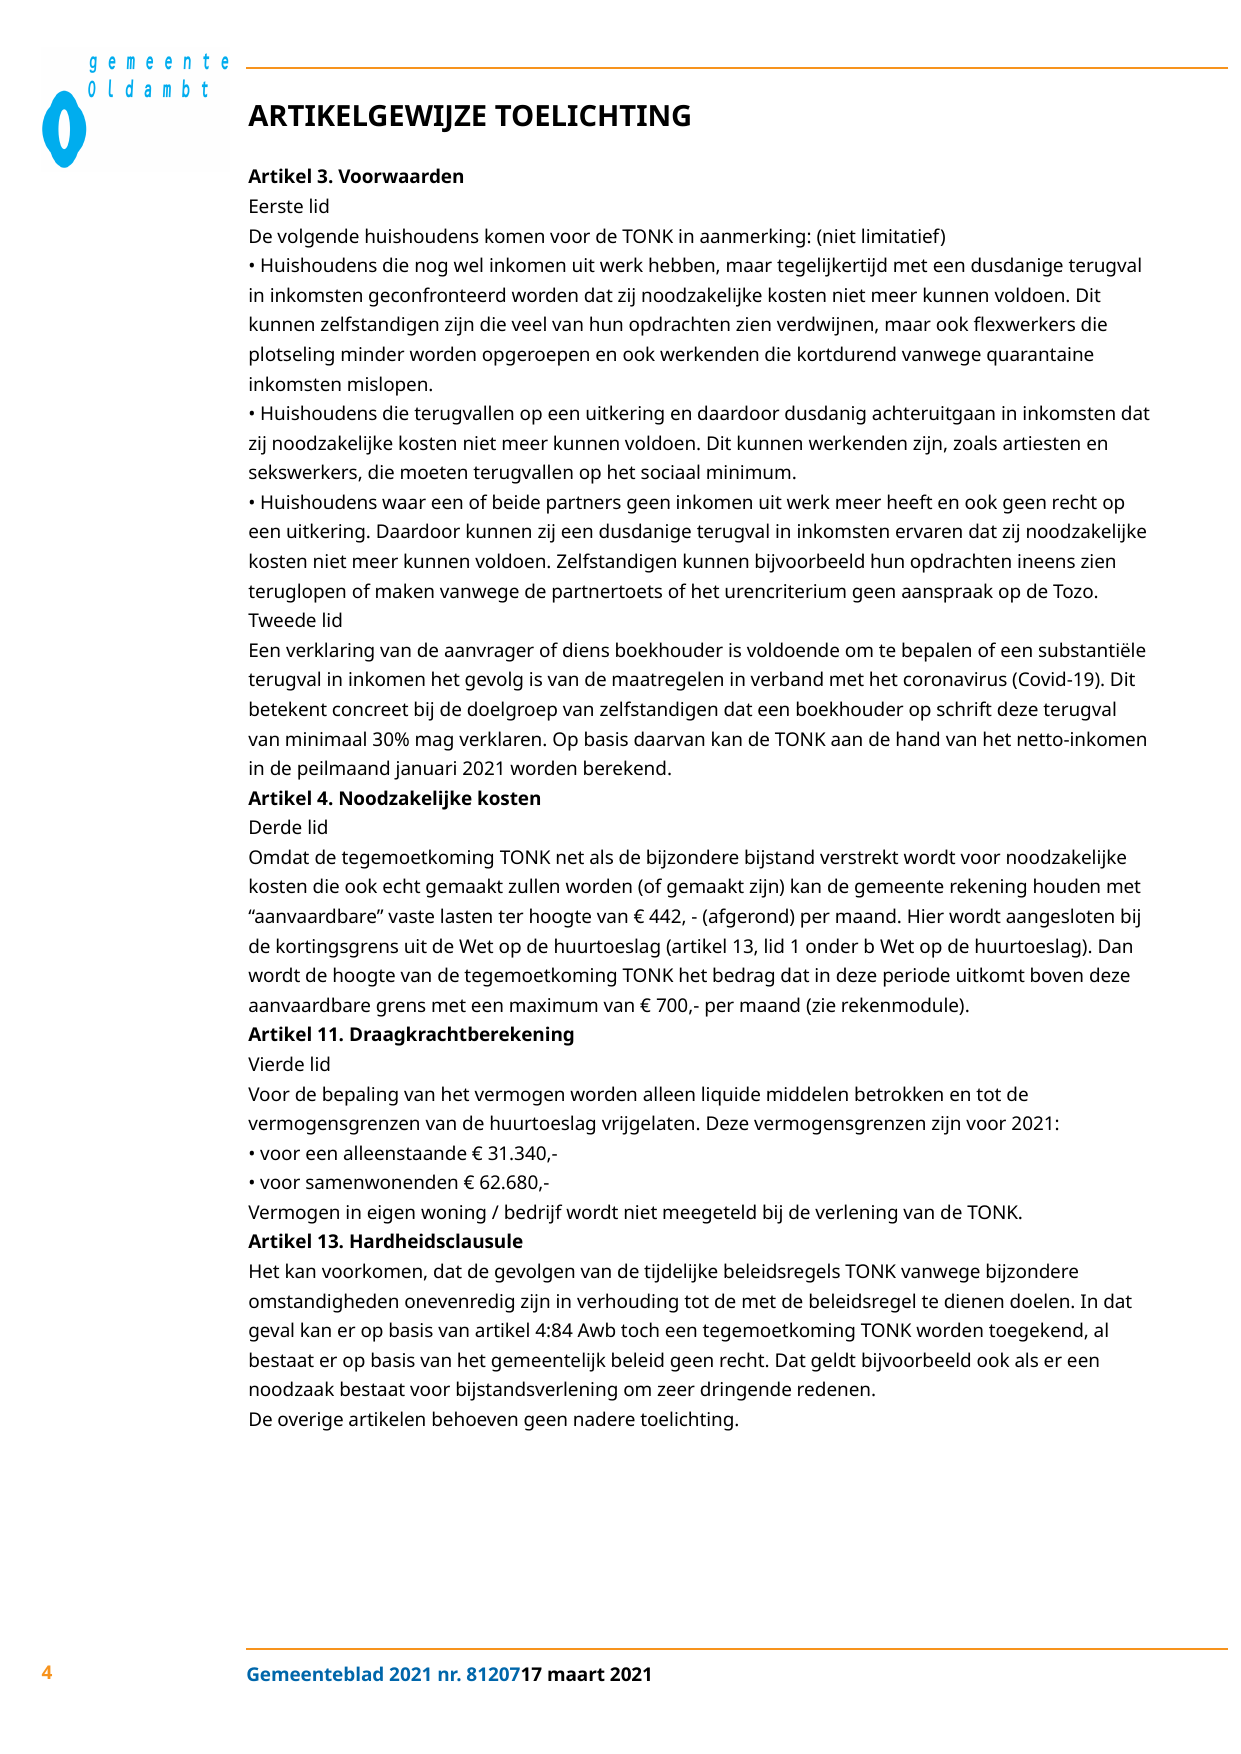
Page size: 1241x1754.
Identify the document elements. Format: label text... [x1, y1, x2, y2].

text Een verklaring van de aanvrager of diens boekhouder is voldoende om te bepalen of een substantiële terugval in inkomen het gevolg is van de maatregelen in verband met het coronavirus (Covid-19). Dit betekent concreet bij de doelgroep van zelfstandigen dat een boekhouder op schrift deze terugval van minimaal 30% mag verklaren. Op basis daarvan kan de TONK aan de hand van het netto-inkomen in de peilmaand januari 2021 worden berekend. [248, 637, 1152, 781]
text Het kan voorkomen, dat de gevolgen van de tijdelijke beleidsregels TONK vanwege bijzondere omstandigheden onevenredig zijn in verhouding tot de met de beleidsregel te dienen doelen. In dat geval kan er op basis van artikel 4:84 Awb toch een tegemoetkoming TONK worden toegekend, al bestaat er op basis van het gemeentelijk beleid geen recht. Dat geldt bijvoorbeeld ook als er een noodzaak bestaat voor bijstandsverlening om zeer dringende redenen. [248, 1258, 1152, 1402]
text • Huishoudens die nog wel inkomen uit werk hebben, maar tegelijkertijd met een dusdanige terugval in inkomsten geconfronteerd worden dat zij noodzakelijke kosten niet meer kunnen voldoen. Dit kunnen zelfstandigen zijn die veel van hun opdrachten zien verdwijnen, maar ook flexwerkers die plotseling minder worden opgeroepen en ook werkenden die kortdurend vanwege quarantaine inkomsten mislopen. [248, 252, 1152, 396]
text Voor de bepaling van het vermogen worden alleen liquide middelen betrokken en tot de vermogensgrenzen van de huurtoeslag vrijgelaten. Deze vermogensgrenzen zijn voor 2021: [248, 1081, 1152, 1136]
text De overige artikelen behoeven geen nadere toelichting. [248, 1406, 1152, 1432]
text Artikel 3. Voorwaarden [248, 164, 1152, 189]
text Derde lid [248, 814, 1152, 840]
text Vermogen in eigen woning / bedrijf wordt niet meegeteld bij de verlening van de TONK. [248, 1199, 1152, 1225]
text Artikel 13. Hardheidsclausule [248, 1229, 1152, 1254]
text Eerste lid [248, 193, 1152, 219]
text Tweede lid [248, 607, 1152, 633]
text Omdat de tegemoetkoming TONK net als de bijzondere bijstand verstrekt wordt voor noodzakelijke kosten die ook echt gemaakt zullen worden (of gemaakt zijn) kan de gemeente rekening houden met “aanvaardbare” vaste lasten ter hoogte van € 442, - (afgerond) per maand. Hier wordt aangesloten bij de kortingsgrens uit de Wet op de huurtoeslag (artikel 13, lid 1 onder b Wet op de huurtoeslag). Dan wordt de hoogte van de tegemoetkoming TONK het bedrag dat in deze periode uitkomt boven deze aanvaardbare grens met een maximum van € 700,- per maand (zie rekenmodule). [248, 844, 1152, 1018]
text Artikel 4. Noodzakelijke kosten [248, 785, 1152, 811]
text • voor een alleenstaande € 31.340,- [248, 1140, 1152, 1166]
text De volgende huishoudens komen voor de TONK in aanmerking: (niet limitatief) [248, 223, 1152, 248]
text Vierde lid [248, 1051, 1152, 1077]
picture [41, 47, 231, 172]
text • Huishoudens die terugvallen op een uitkering en daardoor dusdanig achteruitgaan in inkomsten dat zij noodzakelijke kosten niet meer kunnen voldoen. Dit kunnen werkenden zijn, zoals artiesten en sekswerkers, die moeten terugvallen op het sociaal minimum. [248, 400, 1152, 485]
text ARTIKELGEWIJZE TOELICHTING [248, 95, 1152, 134]
text Artikel 11. Draagkrachtberekening [248, 1022, 1152, 1047]
text • Huishoudens waar een of beide partners geen inkomen uit werk meer heeft en ook geen recht op een uitkering. Daardoor kunnen zij een dusdanige terugval in inkomsten ervaren dat zij noodzakelijke kosten niet meer kunnen voldoen. Zelfstandigen kunnen bijvoorbeeld hun opdrachten ineens zien teruglopen of maken vanwege de partnertoets of het urencriterium geen aanspraak op de Tozo. [248, 489, 1152, 603]
text • voor samenwonenden € 62.680,- [248, 1169, 1152, 1195]
